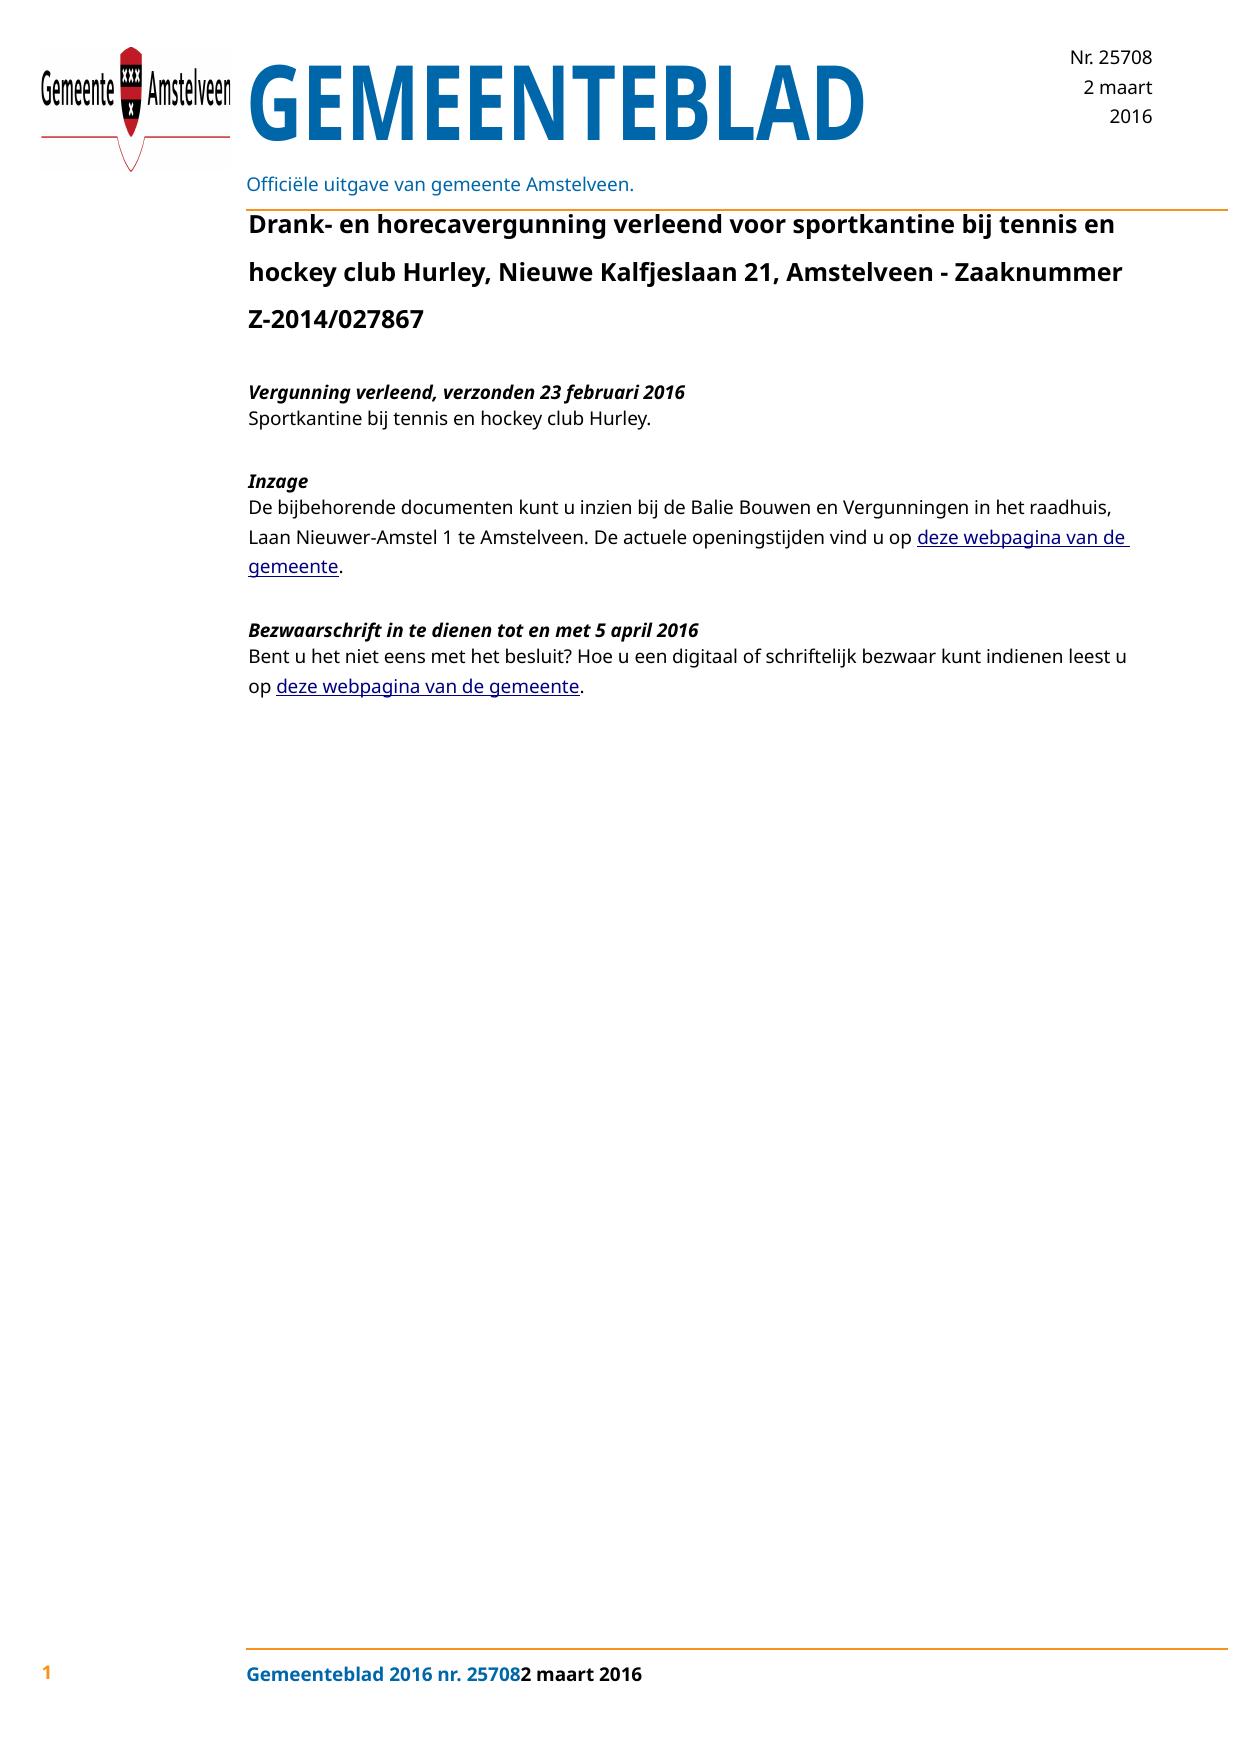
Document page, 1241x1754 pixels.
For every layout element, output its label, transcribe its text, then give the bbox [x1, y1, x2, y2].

text De bijbehorende documenten kunt u inzien bij de Balie Bouwen en Vergunningen in het raadhuis, Laan Nieuwer-Amstel 1 te Amstelveen. De actuele openingstijden vind u op deze webpagina van de gemeente. [248, 494, 1152, 579]
text Bezwaarschrift in te dienen tot en met 5 april 2016 [248, 618, 1152, 643]
text Bent u het niet eens met het besluit? Hoe u een digitaal of schriftelijk bezwaar kunt indienen leest u op deze webpagina van de gemeente. [248, 643, 1152, 699]
text Vergunning verleend, verzonden 23 februari 2016 [248, 379, 1152, 405]
text Inzage [248, 469, 1152, 494]
text Drank- en horecavergunning verleend voor sportkantine bij tennis en hockey club Hurley, Nieuwe Kalfjeslaan 21, Amstelveen - Zaaknummer Z-2014/027867 [248, 211, 1152, 336]
picture [41, 47, 231, 172]
text Sportkantine bij tennis en hockey club Hurley. [248, 405, 1152, 431]
